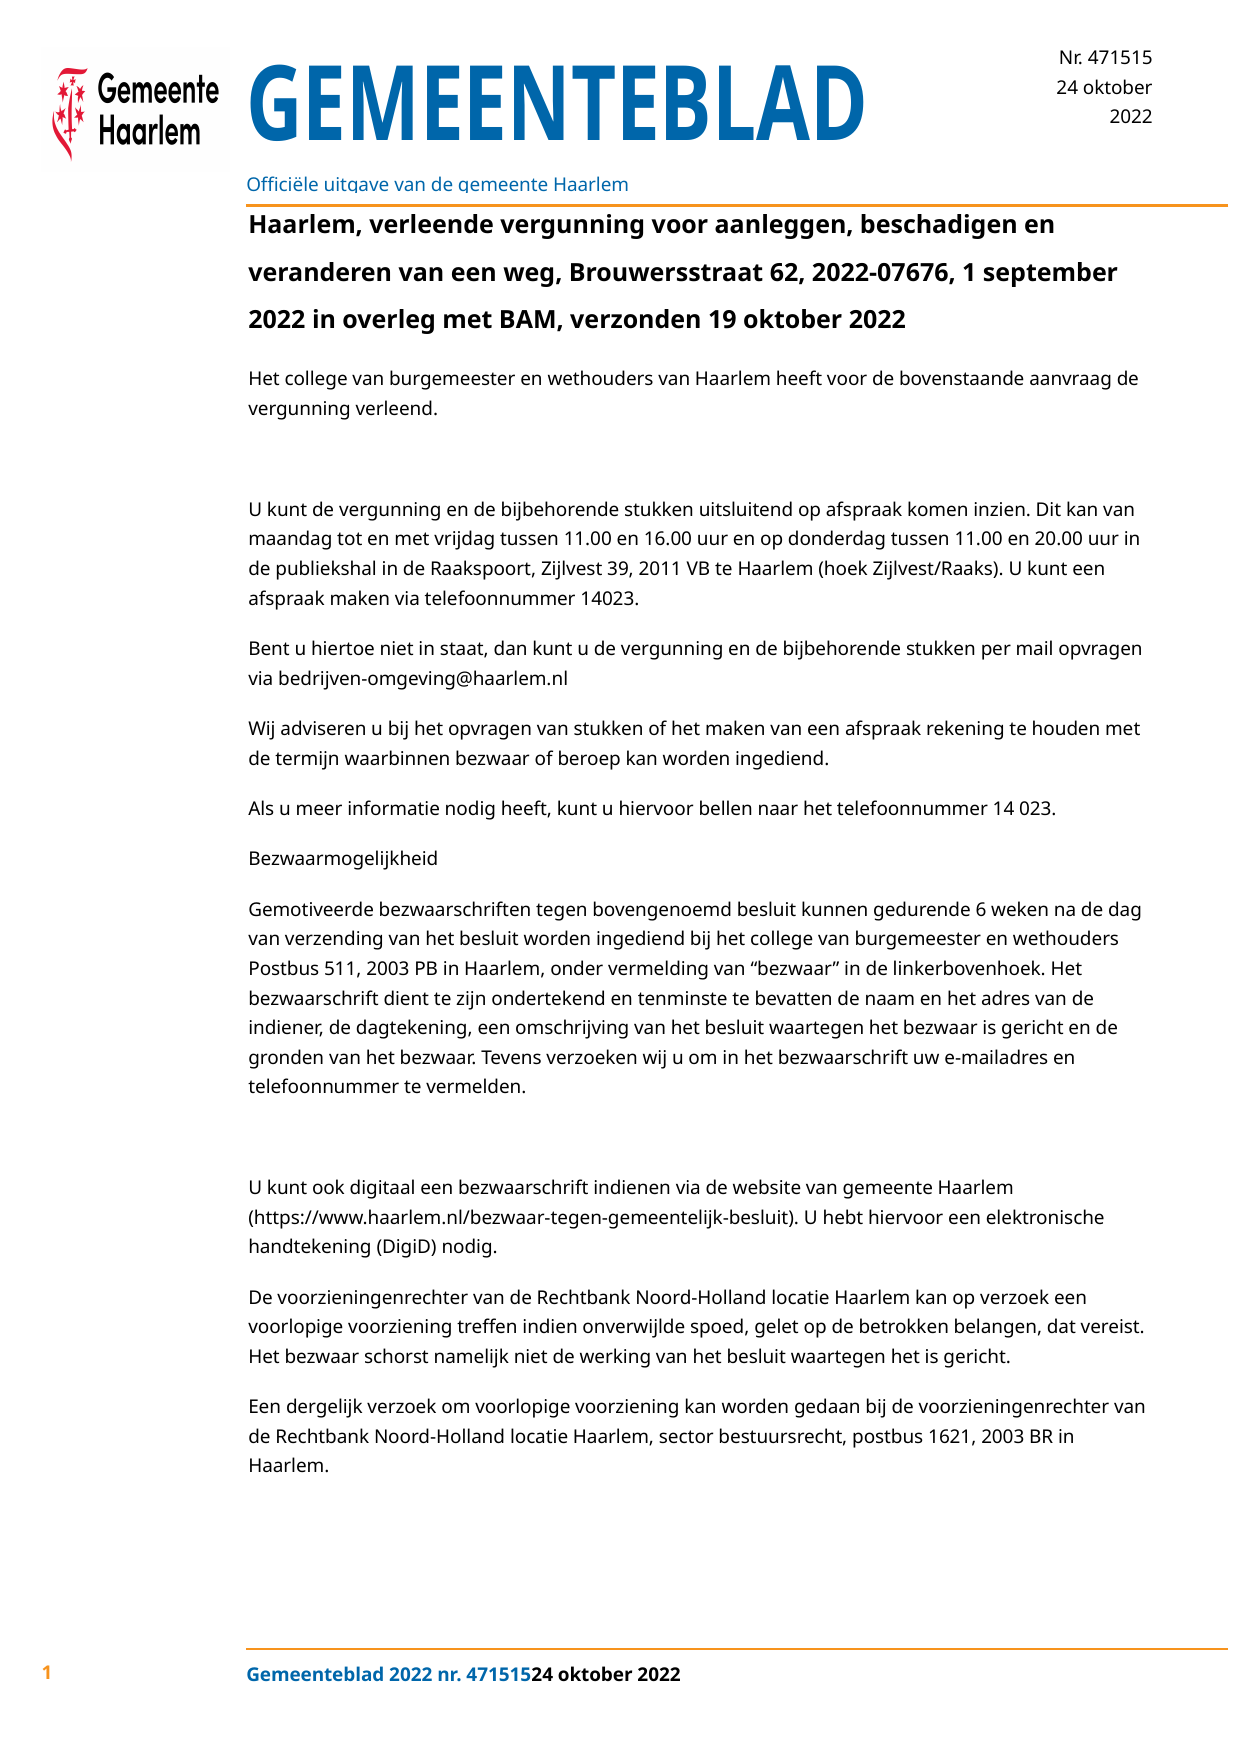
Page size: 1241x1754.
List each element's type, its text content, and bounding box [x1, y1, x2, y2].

text Als u meer informatie nodig heeft, kunt u hiervoor bellen naar het telefoonnummer 14 023. [248, 795, 1152, 821]
text U kunt ook digitaal een bezwaarschrift indienen via de website van gemeente Haarlem (https://www.haarlem.nl/bezwaar-tegen-gemeentelijk-besluit). U hebt hiervoor een elektronische handtekening (DigiD) nodig. [248, 1174, 1152, 1259]
text Bezwaarmogelijkheid [248, 846, 1152, 871]
text Gemotiveerde bezwaarschriften tegen bovengenoemd besluit kunnen gedurende 6 weken na de dag van verzending van het besluit worden ingediend bij het college van burgemeester en wethouders Postbus 511, 2003 PB in Haarlem, onder vermelding van “bezwaar” in de linkerbovenhoek. Het bezwaarschrift dient te zijn ondertekend en tenminste te bevatten de naam en het adres van de indiener, de dagtekening, een omschrijving van het besluit waartegen het bezwaar is gericht en de gronden van het bezwaar. Tevens verzoeken wij u om in het bezwaarschrift uw e-mailadres en telefoonnummer te vermelden. [248, 896, 1152, 1099]
text Bent u hiertoe niet in staat, dan kunt u de vergunning en de bijbehorende stukken per mail opvragen via bedrijven-omgeving@haarlem.nl [248, 635, 1152, 690]
text De voorzieningenrechter van de Rechtbank Noord-Holland locatie Haarlem kan op verzoek een voorlopige voorziening treffen indien onverwijlde spoed, gelet op de betrokken belangen, dat vereist. Het bezwaar schorst namelijk niet de werking van het besluit waartegen het is gericht. [248, 1284, 1152, 1369]
picture [41, 47, 231, 172]
text Een dergelijk verzoek om voorlopige voorziening kan worden gedaan bij de voorzieningenrechter van de Rechtbank Noord-Holland locatie Haarlem, sector bestuursrecht, postbus 1621, 2003 BR in Haarlem. [248, 1393, 1152, 1478]
text Het college van burgemeester en wethouders van Haarlem heeft voor de bovenstaande aanvraag de vergunning verleend. [248, 366, 1152, 421]
text U kunt de vergunning en de bijbehorende stukken uitsluitend op afspraak komen inzien. Dit kan van maandag tot en met vrijdag tussen 11.00 en 16.00 uur en op donderdag tussen 11.00 en 20.00 uur in de publiekshal in de Raakspoort, Zijlvest 39, 2011 VB te Haarlem (hoek Zijlvest/Raaks). U kunt een afspraak maken via telefoonnummer 14023. [248, 496, 1152, 610]
text Haarlem, verleende vergunning voor aanleggen, beschadigen en veranderen van een weg, Brouwersstraat 62, 2022-07676, 1 september 2022 in overleg met BAM, verzonden 19 oktober 2022 [248, 207, 1152, 336]
text Wij adviseren u bij het opvragen van stukken of het maken van een afspraak rekening te houden met de termijn waarbinnen bezwaar of beroep kan worden ingediend. [248, 715, 1152, 770]
